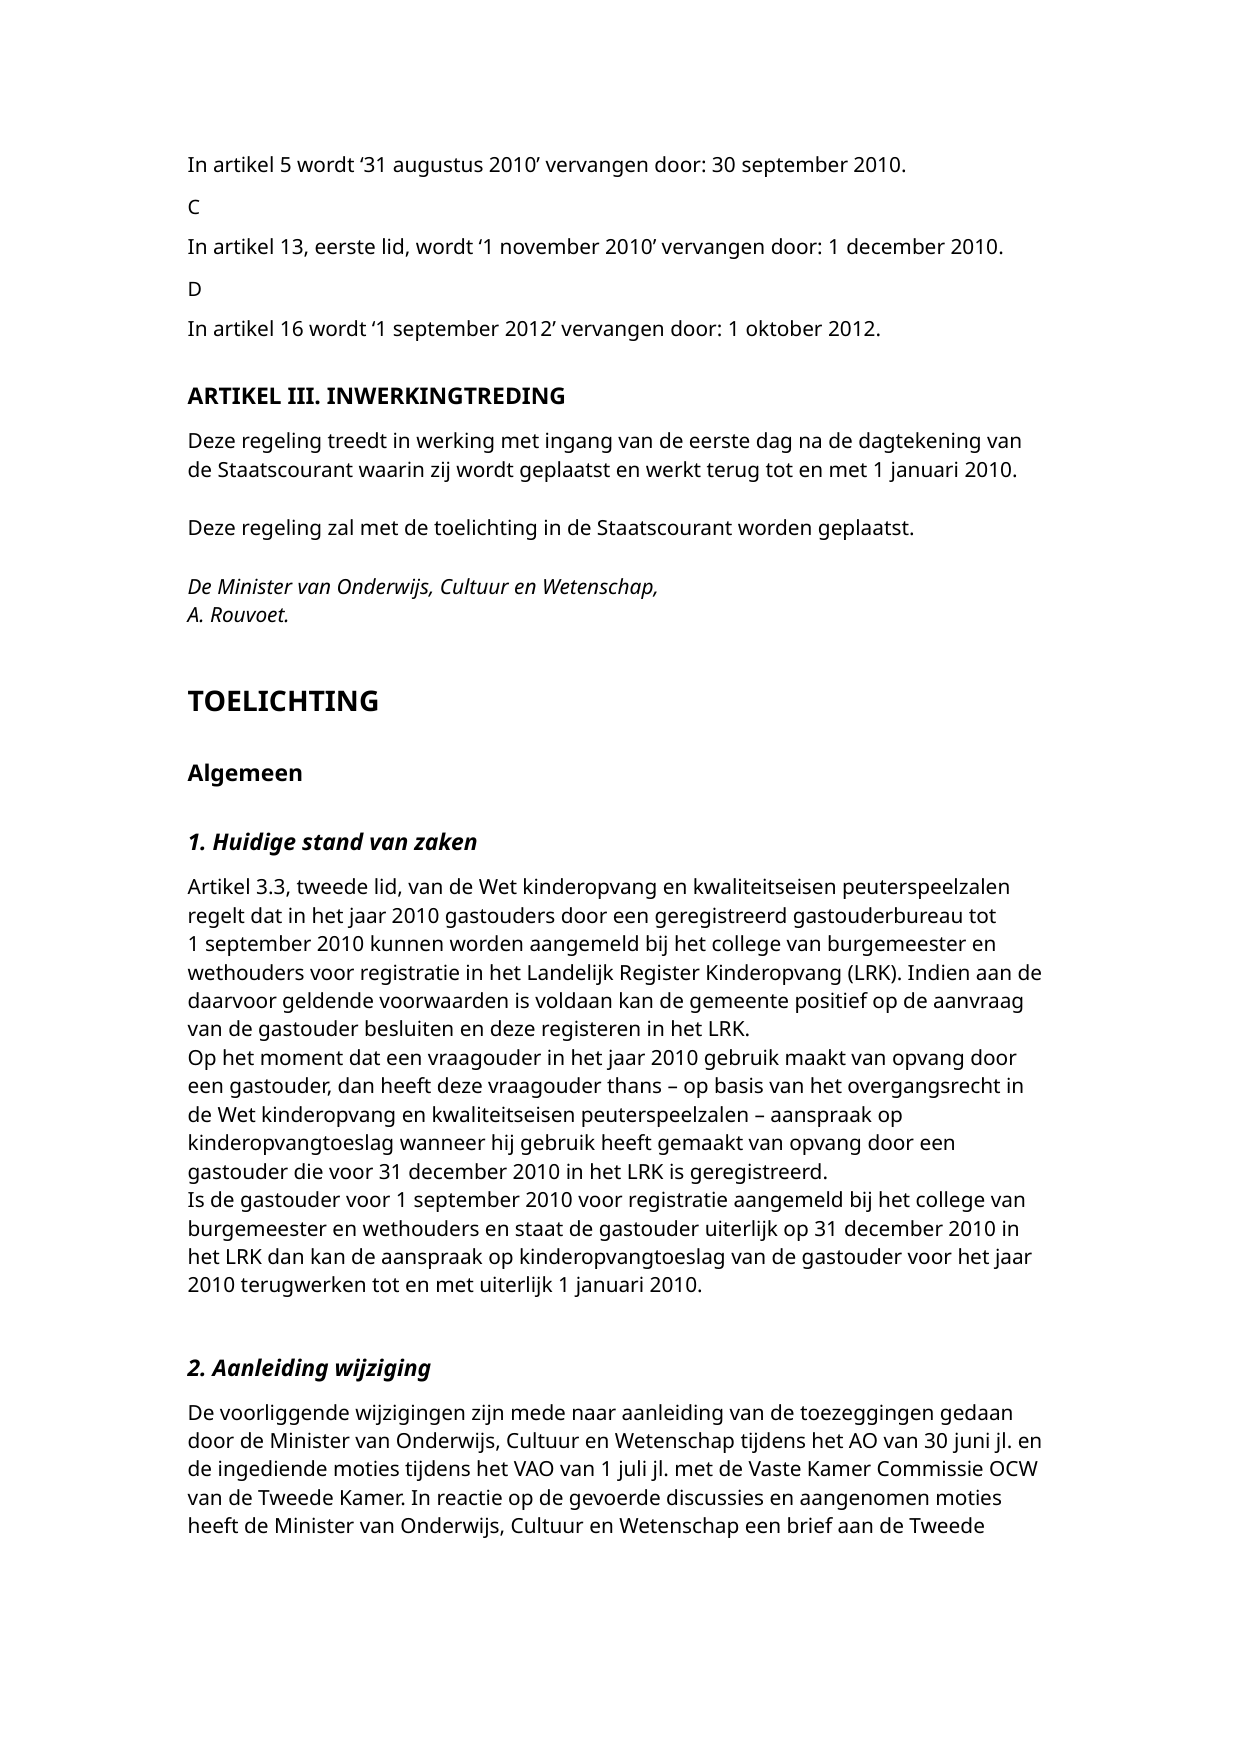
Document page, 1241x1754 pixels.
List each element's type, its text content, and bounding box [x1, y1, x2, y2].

text Op het moment dat een vraagouder in het jaar 2010 gebruik maakt van opvang door een gastouder, dan heeft deze vraagouder thans – op basis van het overgangsrecht in de Wet kinderopvang en kwaliteitseisen peuterspeelzalen – aanspraak op kinderopvangtoeslag wanneer hij gebruik heeft gemaakt van opvang door een gastouder die voor 31 december 2010 in het LRK is geregistreerd. [187, 1043, 1053, 1185]
text Artikel 3.3, tweede lid, van de Wet kinderopvang en kwaliteitseisen peuterspeelzalen regelt dat in het jaar 2010 gastouders door een geregistreerd gastouderbureau tot 1 september 2010 kunnen worden aangemeld bij het college van burgemeester en wethouders voor registratie in het Landelijk Register Kinderopvang (LRK). Indien aan de daarvoor geldende voorwaarden is voldaan kan de gemeente positief op de aanvraag van de gastouder besluiten en deze registeren in het LRK. [187, 872, 1053, 1043]
subtitle TOELICHTING [187, 681, 1053, 720]
text A. Rouvoet. [187, 600, 1053, 629]
subtitle 1. Huidige stand van zaken [187, 826, 1053, 857]
text In artikel 13, eerste lid, wordt ‘1 november 2010’ vervangen door: 1 december 2010. [187, 232, 1053, 261]
subtitle ARTIKEL III. INWERKINGTREDING [187, 380, 1053, 412]
text Deze regeling treedt in werking met ingang van de eerste dag na de dagtekening van de Staatscourant waarin zij wordt geplaatst en werkt terug tot en met 1 januari 2010. [187, 427, 1053, 483]
subtitle 2. Aanleiding wijziging [187, 1351, 1053, 1383]
text Is de gastouder voor 1 september 2010 voor registratie aangemeld bij het college van burgemeester en wethouders en staat de gastouder uiterlijk op 31 december 2010 in het LRK dan kan de aanspraak op kinderopvangtoeslag van de gastouder voor het jaar 2010 terugwerken tot en met uiterlijk 1 januari 2010. [187, 1185, 1053, 1299]
text De voorliggende wijzigingen zijn mede naar aanleiding van de toezeggingen gedaan door de Minister van Onderwijs, Cultuur en Wetenschap tijdens het AO van 30 juni jl. en de ingediende moties tijdens het VAO van 1 juli jl. met de Vaste Kamer Commissie OCW van de Tweede Kamer. In reactie op de gevoerde discussies en aangenomen moties heeft de Minister van Onderwijs, Cultuur en Wetenschap een brief aan de Tweede [187, 1398, 1053, 1540]
text De Minister van Onderwijs, Cultuur en Wetenschap, [187, 572, 1053, 600]
text Deze regeling zal met de toelichting in de Staatscourant worden geplaatst. [187, 513, 1053, 542]
text In artikel 16 wordt ‘1 september 2012’ vervangen door: 1 oktober 2012. [187, 314, 1053, 343]
text In artikel 5 wordt ‘31 augustus 2010’ vervangen door: 30 september 2010. [187, 150, 1053, 178]
text D [187, 276, 1053, 303]
subtitle Algemeen [187, 757, 1053, 789]
text C [187, 193, 1053, 220]
